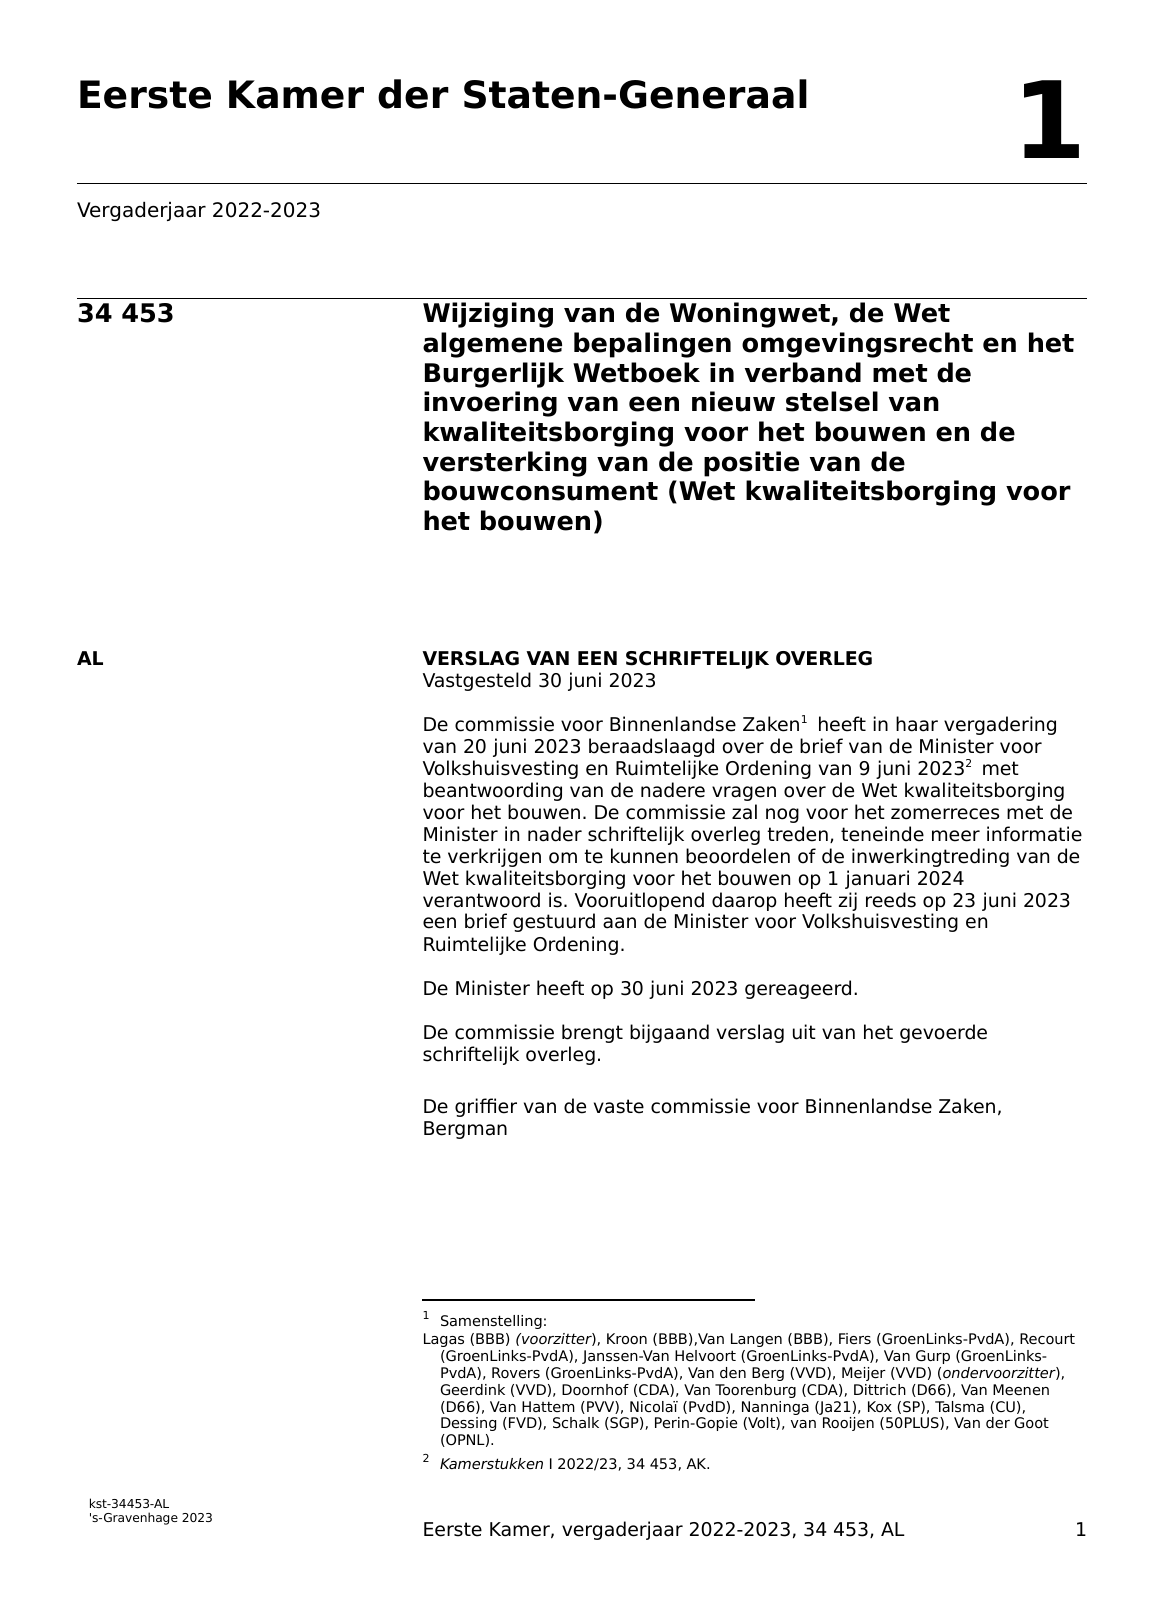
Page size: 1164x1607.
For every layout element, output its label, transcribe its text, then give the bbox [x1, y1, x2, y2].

subtitle AL VERSLAG VAN EEN SCHRIFTELIJK OVERLEG [77, 647, 1087, 669]
table_header 1 [886, 59, 1087, 183]
text Kamerstukken I 2022/23, 34 453, AK. [422, 1452, 1087, 1474]
text De Minister heeft op 30 juni 2023 gereageerd. [422, 978, 1087, 999]
text Lagas (BBB) (voorzitter), Kroon (BBB),Van Langen (BBB), Fiers (GroenLinks-PvdA), Recourt (GroenLinks-PvdA), Janssen-Van Helvoort (GroenLinks-PvdA), Van Gurp (GroenLinks-PvdA), Rovers (GroenLinks-PvdA), Van den Berg (VVD), Meijer (VVD) (ondervoorzitter), Geerdink (VVD), Doornhof (CDA), Van Toorenburg (CDA), Dittrich (D66), Van Meenen (D66), Van Hattem (PVV), Nicolaï (PvdD), Nanninga (Ja21), Kox (SP), Talsma (CU), Dessing (FVD), Schalk (SGP), Perin-Gopie (Volt), van Rooijen (50PLUS), Van der Goot (OPNL). [422, 1331, 1087, 1449]
text De commissie brengt bijgaand verslag uit van het gevoerde schriftelijk overleg. [422, 1022, 1087, 1066]
subtitle 34 453 Wijziging van de Woningwet, de Wet algemene bepalingen omgevingsrecht en het Burgerlijk Wetboek in verband met de invoering van een nieuw stelsel van kwaliteitsborging voor het bouwen en de versterking van de positie van de bouwconsument (Wet kwaliteitsborging voor het bouwen) [77, 299, 1087, 536]
text Samenstelling: [422, 1309, 1087, 1331]
text De griffier van de vaste commissie voor Binnenlandse Zaken, Bergman [422, 1096, 1087, 1140]
table_header Eerste Kamer der Staten-Generaal [77, 59, 886, 183]
text De commissie voor Binnenlandse Zaken heeft in haar vergadering van 20 juni 2023 beraadslaagd over de brief van de Minister voor Volkshuisvesting en Ruimtelijke Ordening van 9 juni 2023 met beantwoording van de nadere vragen over de Wet kwaliteitsborging voor het bouwen. De commissie zal nog voor het zomerreces met de Minister in nader schriftelijk overleg treden, teneinde meer informatie te verkrijgen om te kunnen beoordelen of de inwerkingtreding van de Wet kwaliteitsborging voor het bouwen op 1 januari 2024 verantwoord is. Vooruitlopend daarop heeft zij reeds op 23 juni 2023 een brief gestuurd aan de Minister voor Volkshuisvesting en Ruimtelijke Ordening. [422, 714, 1087, 955]
text Vastgesteld 30 juni 2023 [422, 669, 1087, 691]
table_cell Vergaderjaar 2022-2023 [77, 184, 1087, 298]
text 's-Gravenhage 2023 [88, 1511, 323, 1525]
text kst-34453-AL [88, 1497, 323, 1511]
